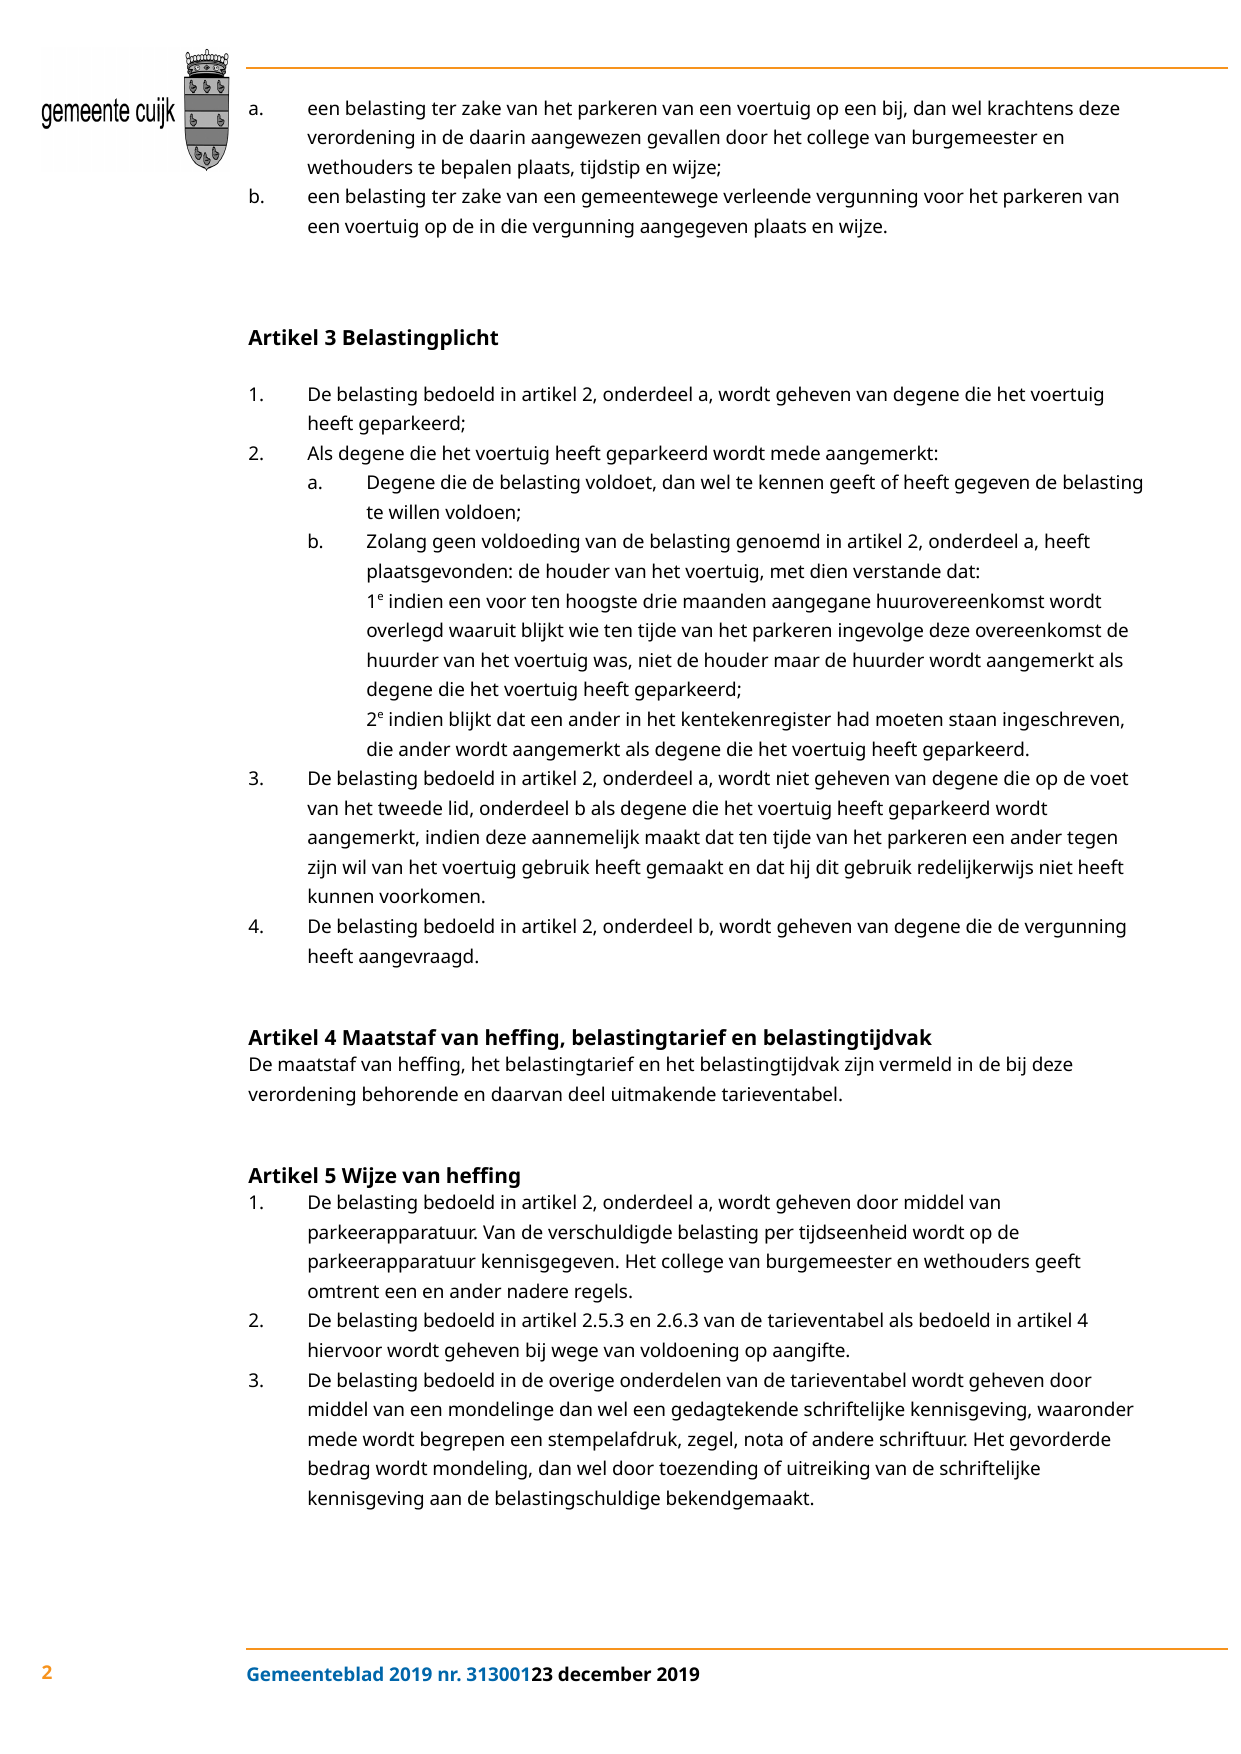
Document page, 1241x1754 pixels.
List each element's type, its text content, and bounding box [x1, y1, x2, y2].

text De maatstaf van heffing, het belastingtarief en het belastingtijdvak zijn vermeld in de bij deze verordening behorende en daarvan deel uitmakende tarieventabel. [248, 1051, 1152, 1107]
list 1e indien een voor ten hoogste drie maanden aangegane huurovereenkomst wordt overlegd waaruit blijkt wie ten tijde van het parkeren ingevolge deze overeenkomst de huurder van het voertuig was, niet de houder maar de huurder wordt aangemerkt als degene die het voertuig heeft geparkeerd; [307, 588, 1152, 702]
text Artikel 4 Maatstaf van heffing, belastingtarief en belastingtijdvak [248, 1023, 1152, 1051]
list een belasting ter zake van een gemeentewege verleende vergunning voor het parkeren van een voertuig op de in die vergunning aangegeven plaats en wijze. [248, 183, 1152, 239]
list Degene die de belasting voldoet, dan wel te kennen geeft of heeft gegeven de belasting te willen voldoen; [307, 469, 1152, 525]
list 2e indien blijkt dat een ander in het kentekenregister had moeten staan ingeschreven, die ander wordt aangemerkt als degene die het voertuig heeft geparkeerd. [307, 706, 1152, 761]
picture [41, 47, 231, 172]
list De belasting bedoeld in artikel 2, onderdeel a, wordt niet geheven van degene die op de voet van het tweede lid, onderdeel b als degene die het voertuig heeft geparkeerd wordt aangemerkt, indien deze aannemelijk maakt dat ten tijde van het parkeren een ander tegen zijn wil van het voertuig gebruik heeft gemaakt en dat hij dit gebruik redelijkerwijs niet heeft kunnen voorkomen. [248, 765, 1152, 909]
list De belasting bedoeld in artikel 2, onderdeel a, wordt geheven door middel van parkeerapparatuur. Van de verschuldigde belasting per tijdseenheid wordt op de parkeerapparatuur kennisgegeven. Het college van burgemeester en wethouders geeft omtrent een en ander nadere regels. [248, 1189, 1152, 1304]
text Artikel 5 Wijze van heffing [248, 1161, 1152, 1189]
text Artikel 3 Belastingplicht [248, 323, 1152, 351]
list De belasting bedoeld in de overige onderdelen van de tarieventabel wordt geheven door middel van een mondelinge dan wel een gedagtekende schriftelijke kennisgeving, waaronder mede wordt begrepen een stempelafdruk, zegel, nota of andere schriftuur. Het gevorderde bedrag wordt mondeling, dan wel door toezending of uitreiking van de schriftelijke kennisgeving aan de belastingschuldige bekendgemaakt. [248, 1367, 1152, 1511]
list De belasting bedoeld in artikel 2, onderdeel b, wordt geheven van degene die de vergunning heeft aangevraagd. [248, 913, 1152, 968]
list De belasting bedoeld in artikel 2.5.3 en 2.6.3 van de tarieventabel als bedoeld in artikel 4 hiervoor wordt geheven bij wege van voldoening op aangifte. [248, 1308, 1152, 1363]
list De belasting bedoeld in artikel 2, onderdeel a, wordt geheven van degene die het voertuig heeft geparkeerd; [248, 381, 1152, 436]
list een belasting ter zake van het parkeren van een voertuig op een bij, dan wel krachtens deze verordening in de daarin aangewezen gevallen door het college van burgemeester en wethouders te bepalen plaats, tijdstip en wijze; [248, 95, 1152, 180]
list Als degene die het voertuig heeft geparkeerd wordt mede aangemerkt: [248, 440, 1152, 466]
list Zolang geen voldoeding van de belasting genoemd in artikel 2, onderdeel a, heeft plaatsgevonden: de houder van het voertuig, met dien verstande dat: [307, 529, 1152, 584]
